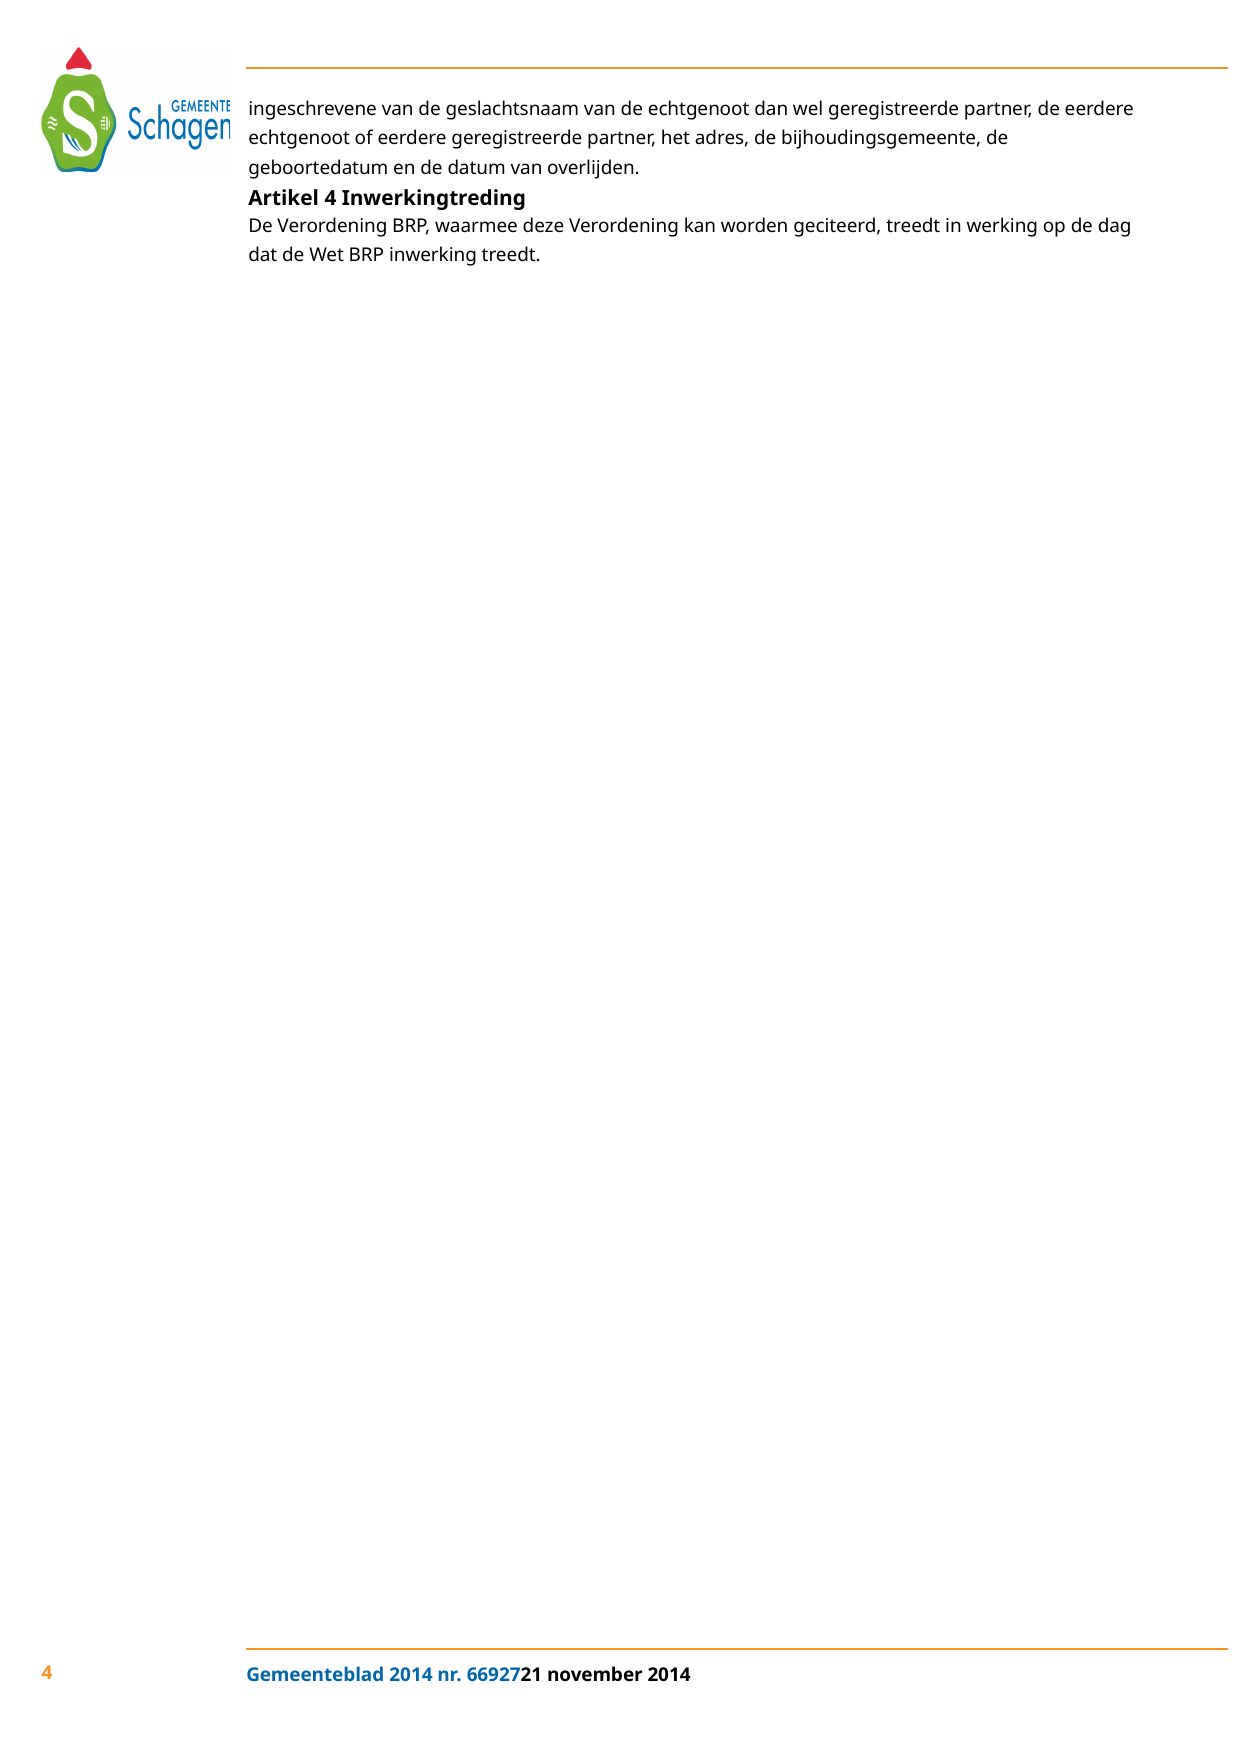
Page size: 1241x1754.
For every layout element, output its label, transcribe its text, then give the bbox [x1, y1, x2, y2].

text De Verordening BRP, waarmee deze Verordening kan worden geciteerd, treedt in werking op de dag dat de Wet BRP inwerking treedt. [248, 212, 1152, 267]
text ingeschrevene van de geslachtsnaam van de echtgenoot dan wel geregistreerde partner, de eerdere echtgenoot of eerdere geregistreerde partner, het adres, de bijhoudingsgemeente, de geboortedatum en de datum van overlijden. [248, 95, 1152, 180]
text Artikel 4 Inwerkingtreding [248, 183, 1152, 212]
picture [41, 47, 231, 172]
